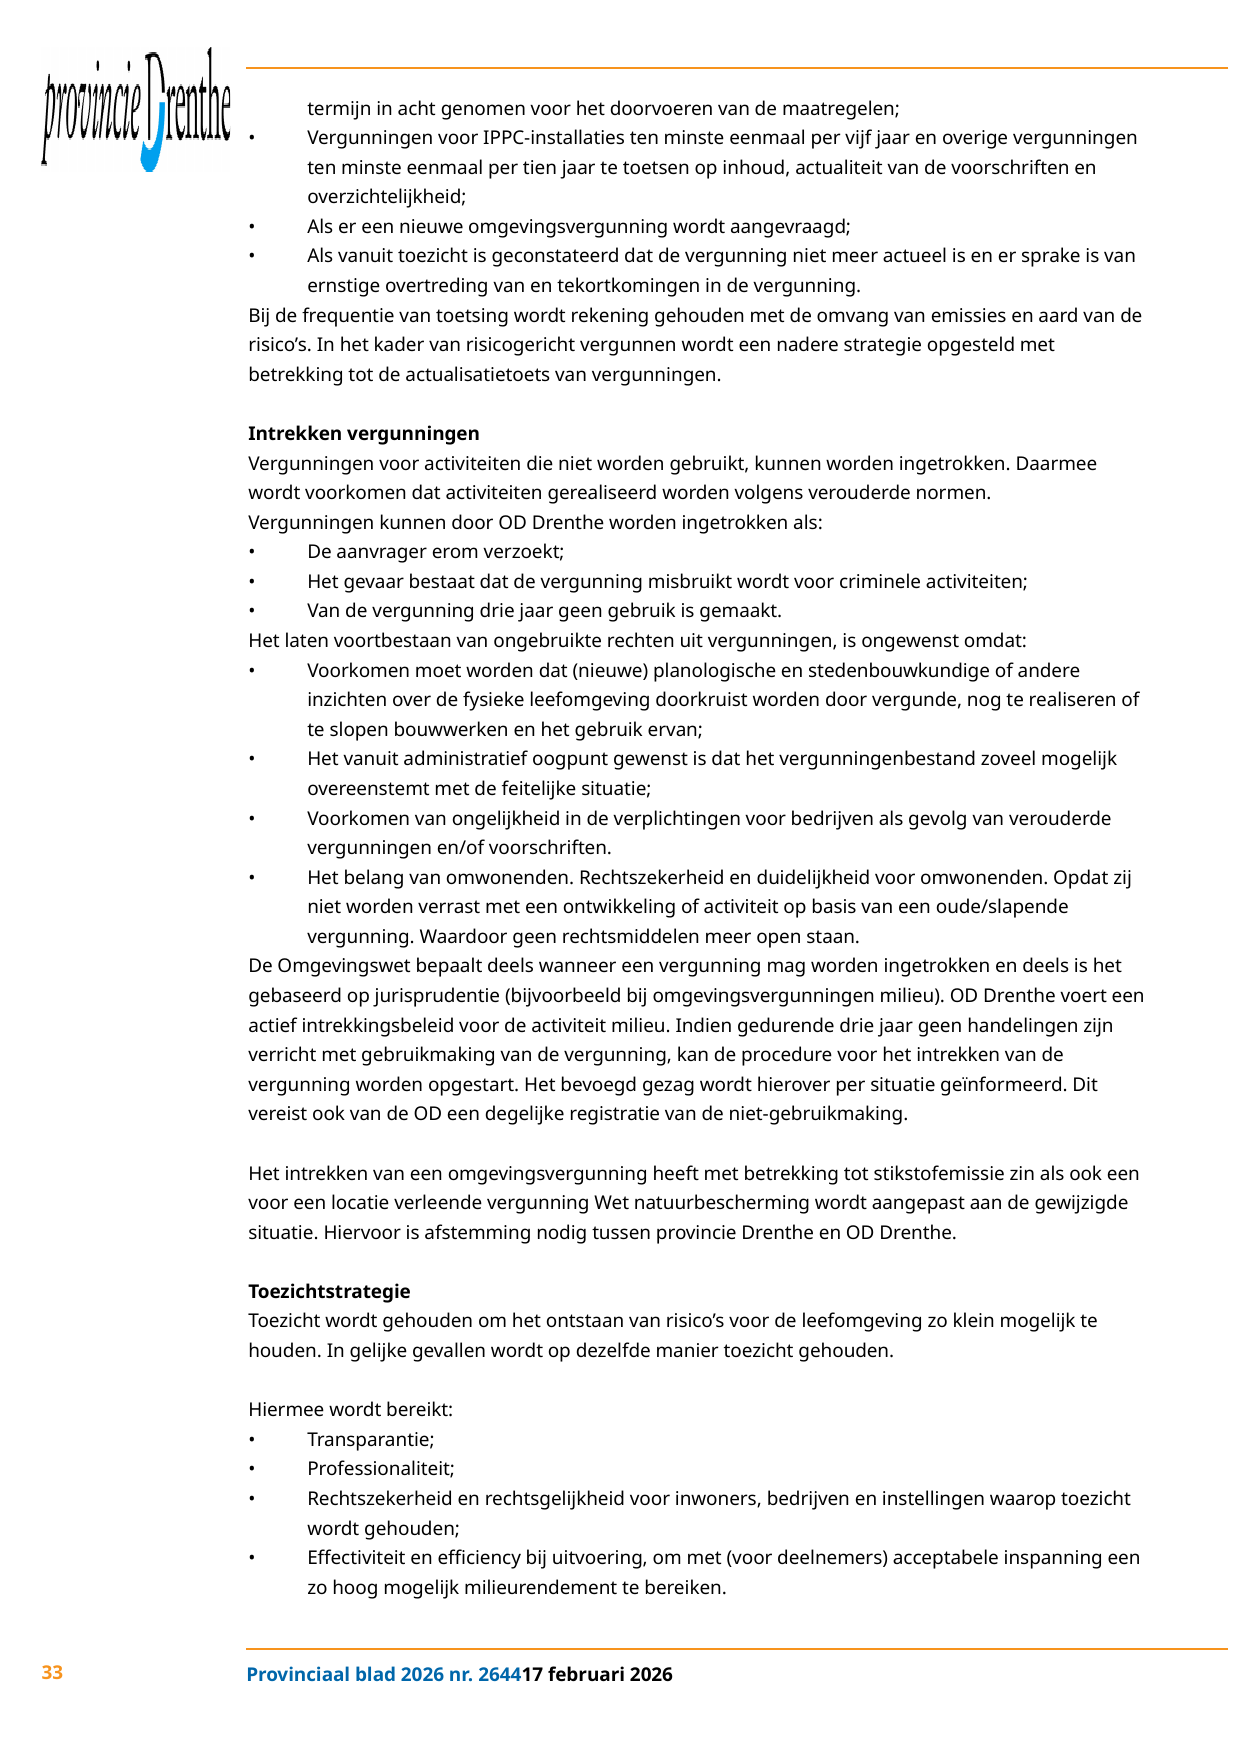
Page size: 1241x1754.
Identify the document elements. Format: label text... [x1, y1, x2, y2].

text Vergunningen voor activiteiten die niet worden gebruikt, kunnen worden ingetrokken. Daarmee wordt voorkomen dat activiteiten gerealiseerd worden volgens verouderde normen. [248, 450, 1152, 505]
list Professionaliteit; [248, 1456, 1152, 1481]
text Bij de frequentie van toetsing wordt rekening gehouden met de omvang van emissies en aard van de risico’s. In het kader van risicogericht vergunnen wordt een nadere strategie opgesteld met betrekking tot de actualisatietoets van vergunningen. [248, 302, 1152, 387]
list Effectiviteit en efficiency bij uitvoering, om met (voor deelnemers) acceptabele inspanning een zo hoog mogelijk milieurendement te bereiken. [248, 1544, 1152, 1600]
list Voorkomen moet worden dat (nieuwe) planologische en stedenbouwkundige of andere inzichten over de fysieke leefomgeving doorkruist worden door vergunde, nog te realiseren of te slopen bouwwerken en het gebruik ervan; [248, 657, 1152, 742]
list Het vanuit administratief oogpunt gewenst is dat het vergunningenbestand zoveel mogelijk overeenstemt met de feitelijke situatie; [248, 746, 1152, 801]
list Als vanuit toezicht is geconstateerd dat de vergunning niet meer actueel is en er sprake is van ernstige overtreding van en tekortkomingen in de vergunning. [248, 243, 1152, 298]
list De aanvrager erom verzoekt; [248, 538, 1152, 564]
list termijn in acht genomen voor het doorvoeren van de maatregelen; [248, 95, 1152, 121]
text Hiermee wordt bereikt: [248, 1396, 1152, 1422]
list Het gevaar bestaat dat de vergunning misbruikt wordt voor criminele activiteiten; [248, 568, 1152, 594]
list Vergunningen voor IPPC-installaties ten minste eenmaal per vijf jaar en overige vergunningen ten minste eenmaal per tien jaar te toetsen op inhoud, actualiteit van de voorschriften en overzichtelijkheid; [248, 124, 1152, 209]
text Vergunningen kunnen door OD Drenthe worden ingetrokken als: [248, 509, 1152, 535]
text Het intrekken van een omgevingsvergunning heeft met betrekking tot stikstofemissie zin als ook een voor een locatie verleende vergunning Wet natuurbescherming wordt aangepast aan de gewijzigde situatie. Hiervoor is afstemming nodig tussen provincie Drenthe en OD Drenthe. [248, 1160, 1152, 1245]
text Intrekken vergunningen [248, 420, 1152, 446]
list Transparantie; [248, 1426, 1152, 1452]
picture [41, 47, 231, 172]
text Het laten voortbestaan van ongebruikte rechten uit vergunningen, is ongewenst omdat: [248, 627, 1152, 653]
list Voorkomen van ongelijkheid in de verplichtingen voor bedrijven als gevolg van verouderde vergunningen en/of voorschriften. [248, 805, 1152, 860]
list Rechtszekerheid en rechtsgelijkheid voor inwoners, bedrijven en instellingen waarop toezicht wordt gehouden; [248, 1485, 1152, 1541]
list Als er een nieuwe omgevingsvergunning wordt aangevraagd; [248, 213, 1152, 239]
text Toezichtstrategie [248, 1278, 1152, 1304]
list Van de vergunning drie jaar geen gebruik is gemaakt. [248, 598, 1152, 623]
text Toezicht wordt gehouden om het ontstaan van risico’s voor de leefomgeving zo klein mogelijk te houden. In gelijke gevallen wordt op dezelfde manier toezicht gehouden. [248, 1308, 1152, 1363]
list Het belang van omwonenden. Rechtszekerheid en duidelijkheid voor omwonenden. Opdat zij niet worden verrast met een ontwikkeling of activiteit op basis van een oude/slapende vergunning. Waardoor geen rechtsmiddelen meer open staan. [248, 864, 1152, 949]
text De Omgevingswet bepaalt deels wanneer een vergunning mag worden ingetrokken en deels is het gebaseerd op jurisprudentie (bijvoorbeeld bij omgevingsvergunningen milieu). OD Drenthe voert een actief intrekkingsbeleid voor de activiteit milieu. Indien gedurende drie jaar geen handelingen zijn verricht met gebruikmaking van de vergunning, kan de procedure voor het intrekken van de vergunning worden opgestart. Het bevoegd gezag wordt hierover per situatie geïnformeerd. Dit vereist ook van de OD een degelijke registratie van de niet-gebruikmaking. [248, 953, 1152, 1126]
